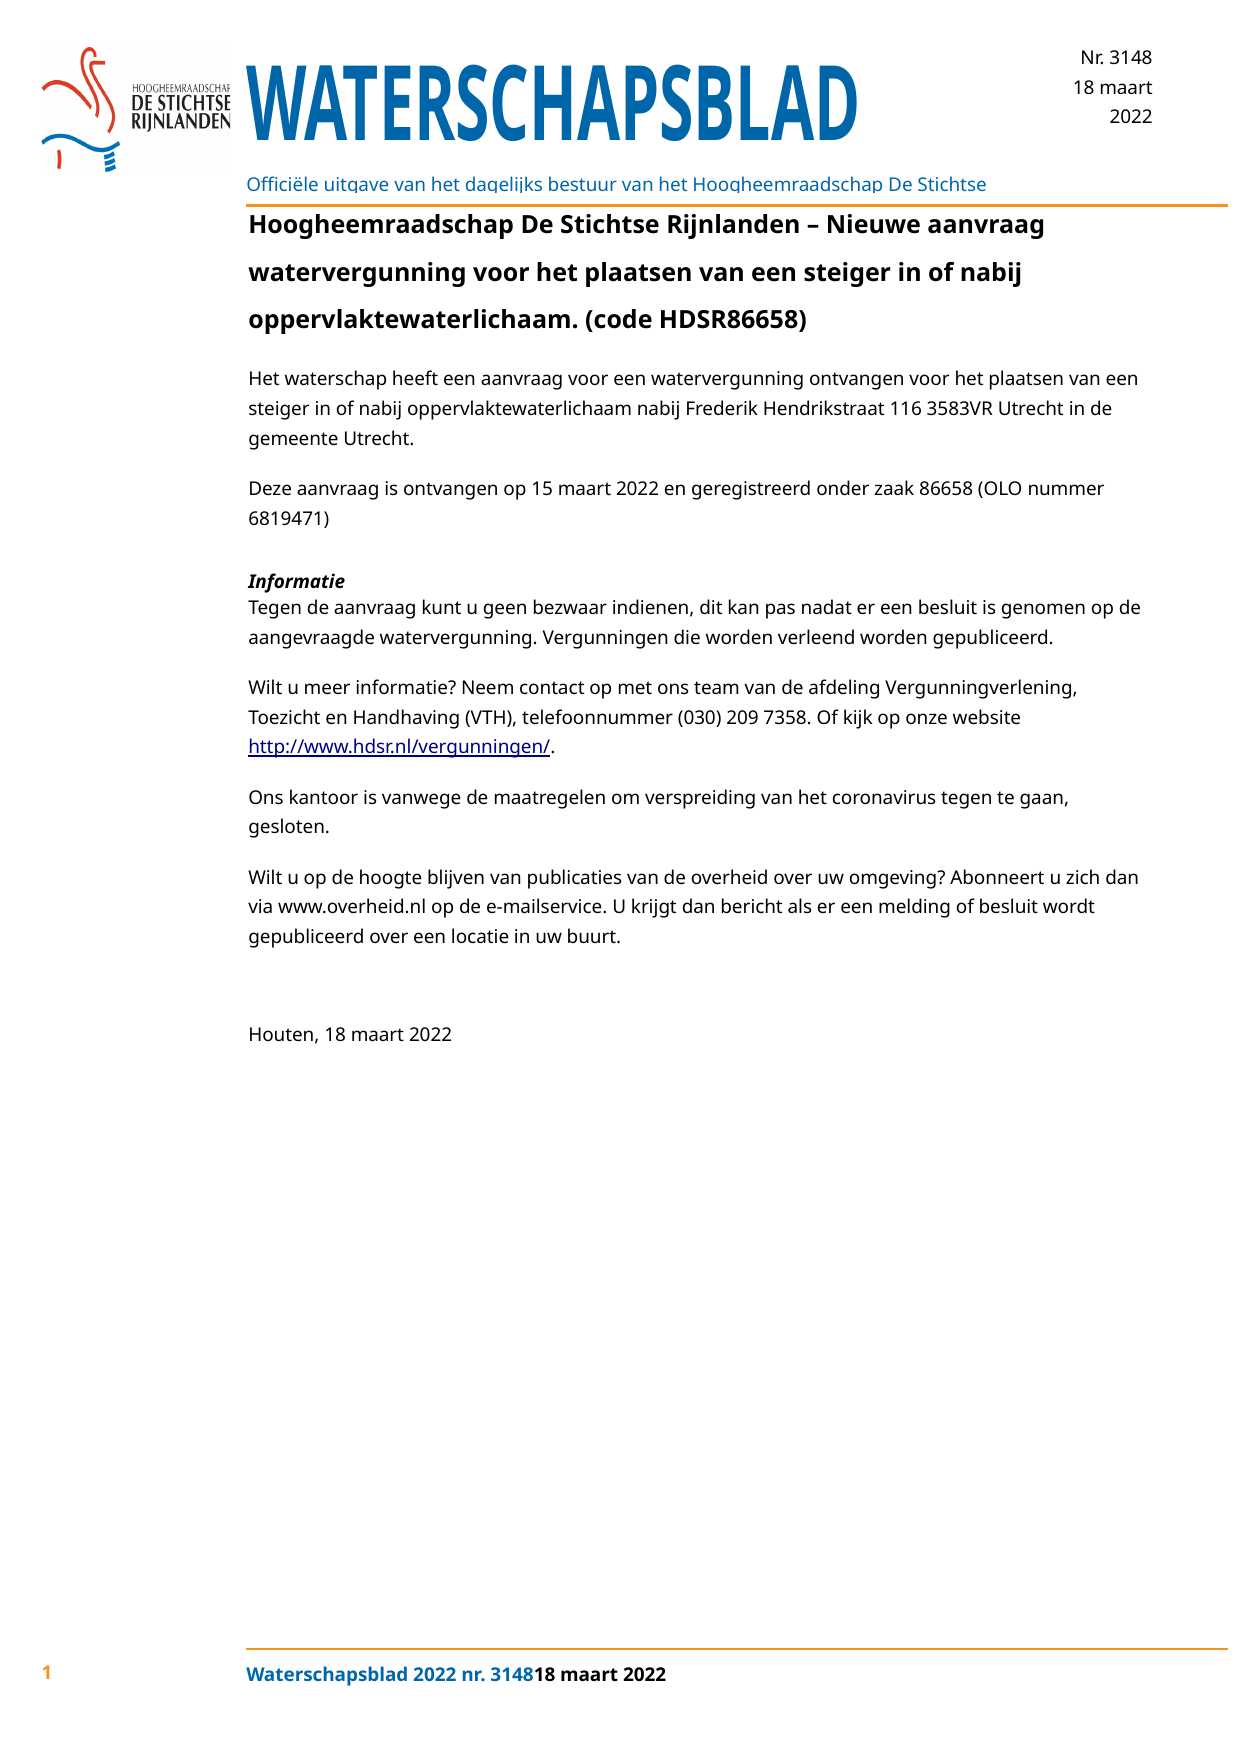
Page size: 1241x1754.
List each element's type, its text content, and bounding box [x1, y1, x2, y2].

text Tegen de aanvraag kunt u geen bezwaar indienen, dit kan pas nadat er een besluit is genomen op de aangevraagde watervergunning. Vergunningen die worden verleend worden gepubliceerd. [248, 594, 1152, 650]
picture [41, 47, 231, 172]
text Het waterschap heeft een aanvraag voor een watervergunning ontvangen voor het plaatsen van een steiger in of nabij oppervlaktewaterlichaam nabij Frederik Hendrikstraat 116 3583VR Utrecht in de gemeente Utrecht. [248, 366, 1152, 450]
text Hoogheemraadschap De Stichtse Rijnlanden – Nieuwe aanvraag watervergunning voor het plaatsen van een steiger in of nabij oppervlaktewaterlichaam. (code HDSR86658) [248, 207, 1152, 336]
text Informatie [248, 569, 1152, 594]
text Wilt u meer informatie? Neem contact op met ons team van de afdeling Vergunningverlening, Toezicht en Handhaving (VTH), telefoonnummer (030) 209 7358. Of kijk op onze website http://www.hdsr.nl/vergunningen/. [248, 674, 1152, 759]
text Deze aanvraag is ontvangen op 15 maart 2022 en geregistreerd onder zaak 86658 (OLO nummer 6819471) [248, 475, 1152, 530]
text Wilt u op de hoogte blijven van publicaties van de overheid over uw omgeving? Abonneert u zich dan via www.overheid.nl op de e-mailservice. U krijgt dan bericht als er een melding of besluit wordt gepubliceerd over een locatie in uw buurt. [248, 864, 1152, 949]
text Houten, 18 maart 2022 [248, 1021, 1152, 1047]
text Ons kantoor is vanwege de maatregelen om verspreiding van het coronavirus tegen te gaan, gesloten. [248, 784, 1152, 839]
